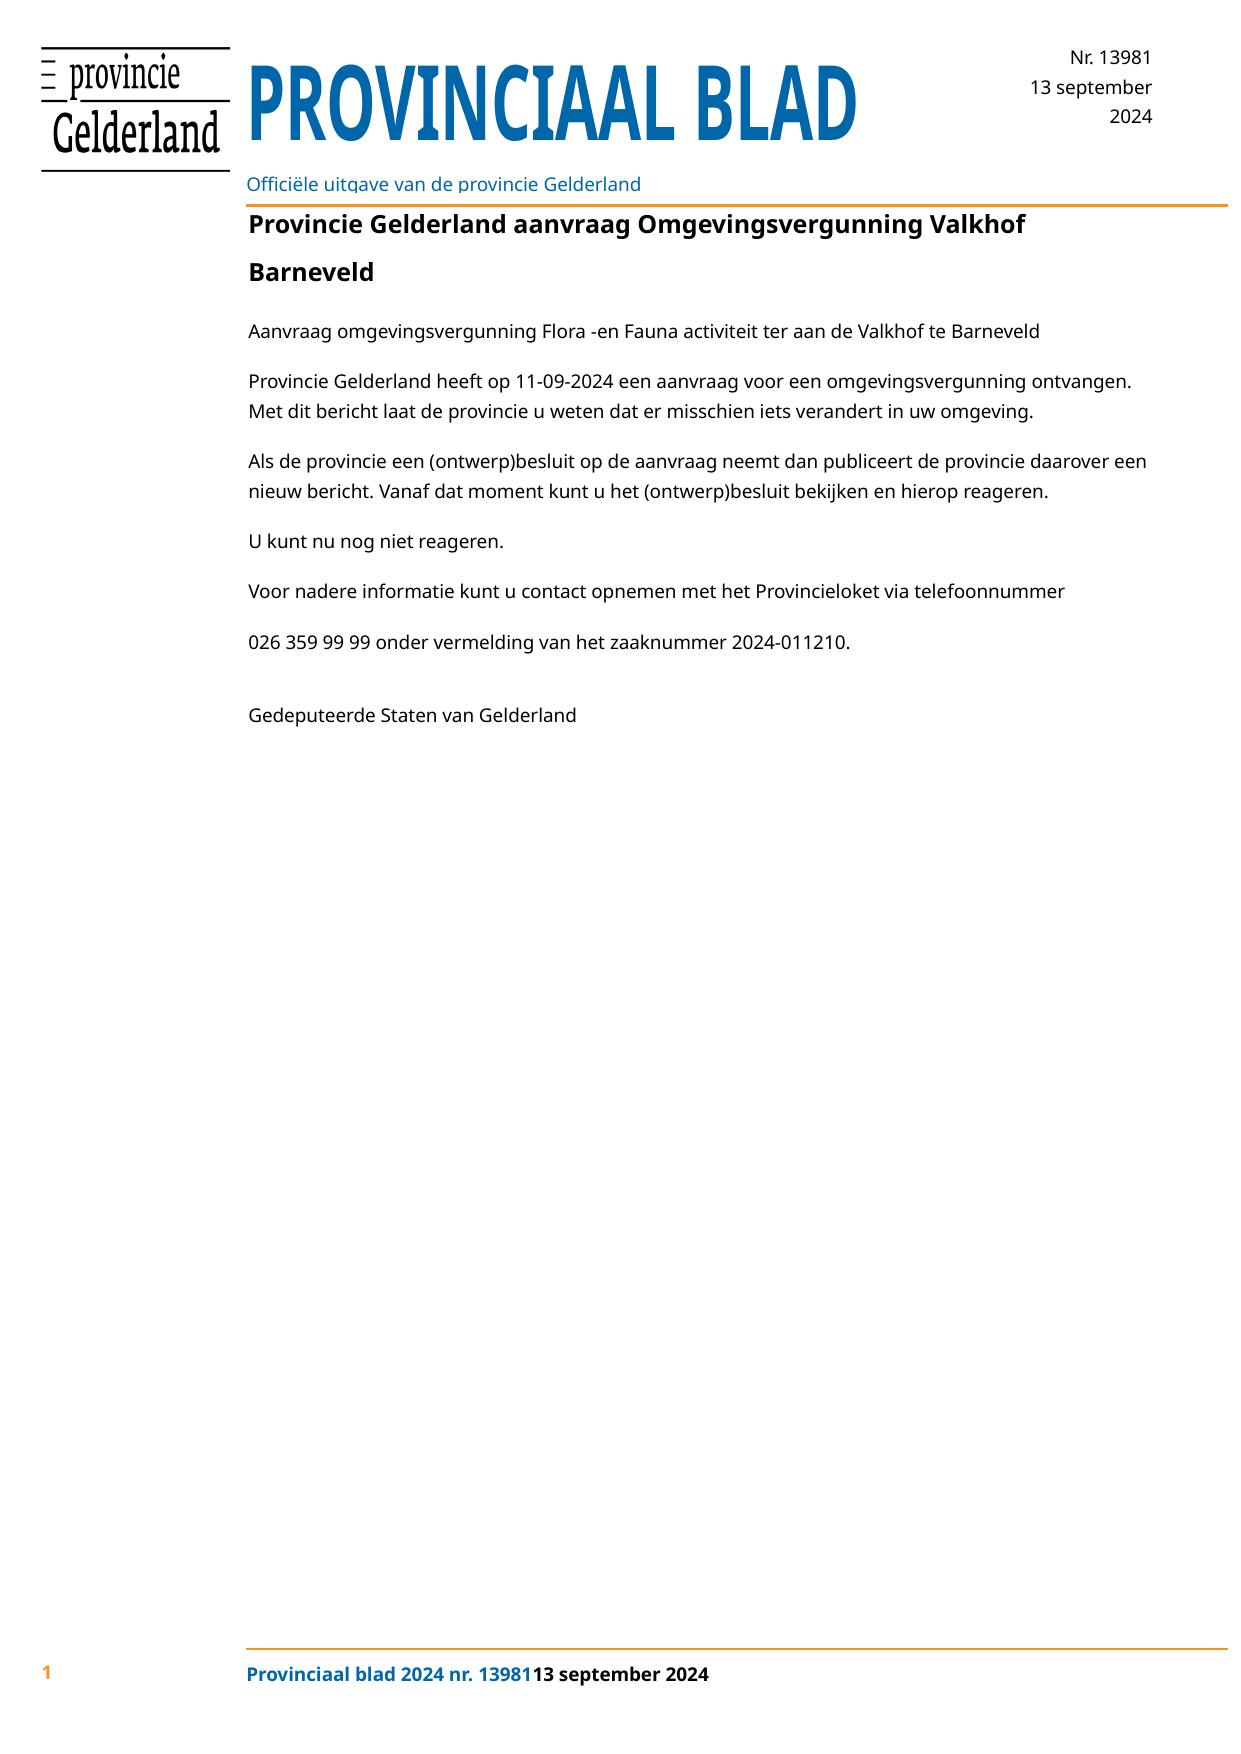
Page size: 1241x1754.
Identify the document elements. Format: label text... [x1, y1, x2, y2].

text 026 359 99 99 onder vermelding van het zaaknummer 2024-011210. [248, 629, 1152, 655]
text Gedeputeerde Staten van Gelderland [248, 703, 1152, 728]
picture [41, 47, 231, 172]
text U kunt nu nog niet reageren. [248, 528, 1152, 554]
text Provincie Gelderland heeft op 11-09-2024 een aanvraag voor een omgevingsvergunning ontvangen. Met dit bericht laat de provincie u weten dat er misschien iets verandert in uw omgeving. [248, 368, 1152, 424]
text Als de provincie een (ontwerp)besluit op de aanvraag neemt dan publiceert de provincie daarover een nieuw bericht. Vanaf dat moment kunt u het (ontwerp)besluit bekijken en hierop reageren. [248, 448, 1152, 504]
text Voor nadere informatie kunt u contact opnemen met het Provincieloket via telefoonnummer [248, 579, 1152, 604]
text Provincie Gelderland aanvraag Omgevingsvergunning Valkhof Barneveld [248, 207, 1152, 288]
text Aanvraag omgevingsvergunning Flora -en Fauna activiteit ter aan de Valkhof te Barneveld [248, 318, 1152, 344]
